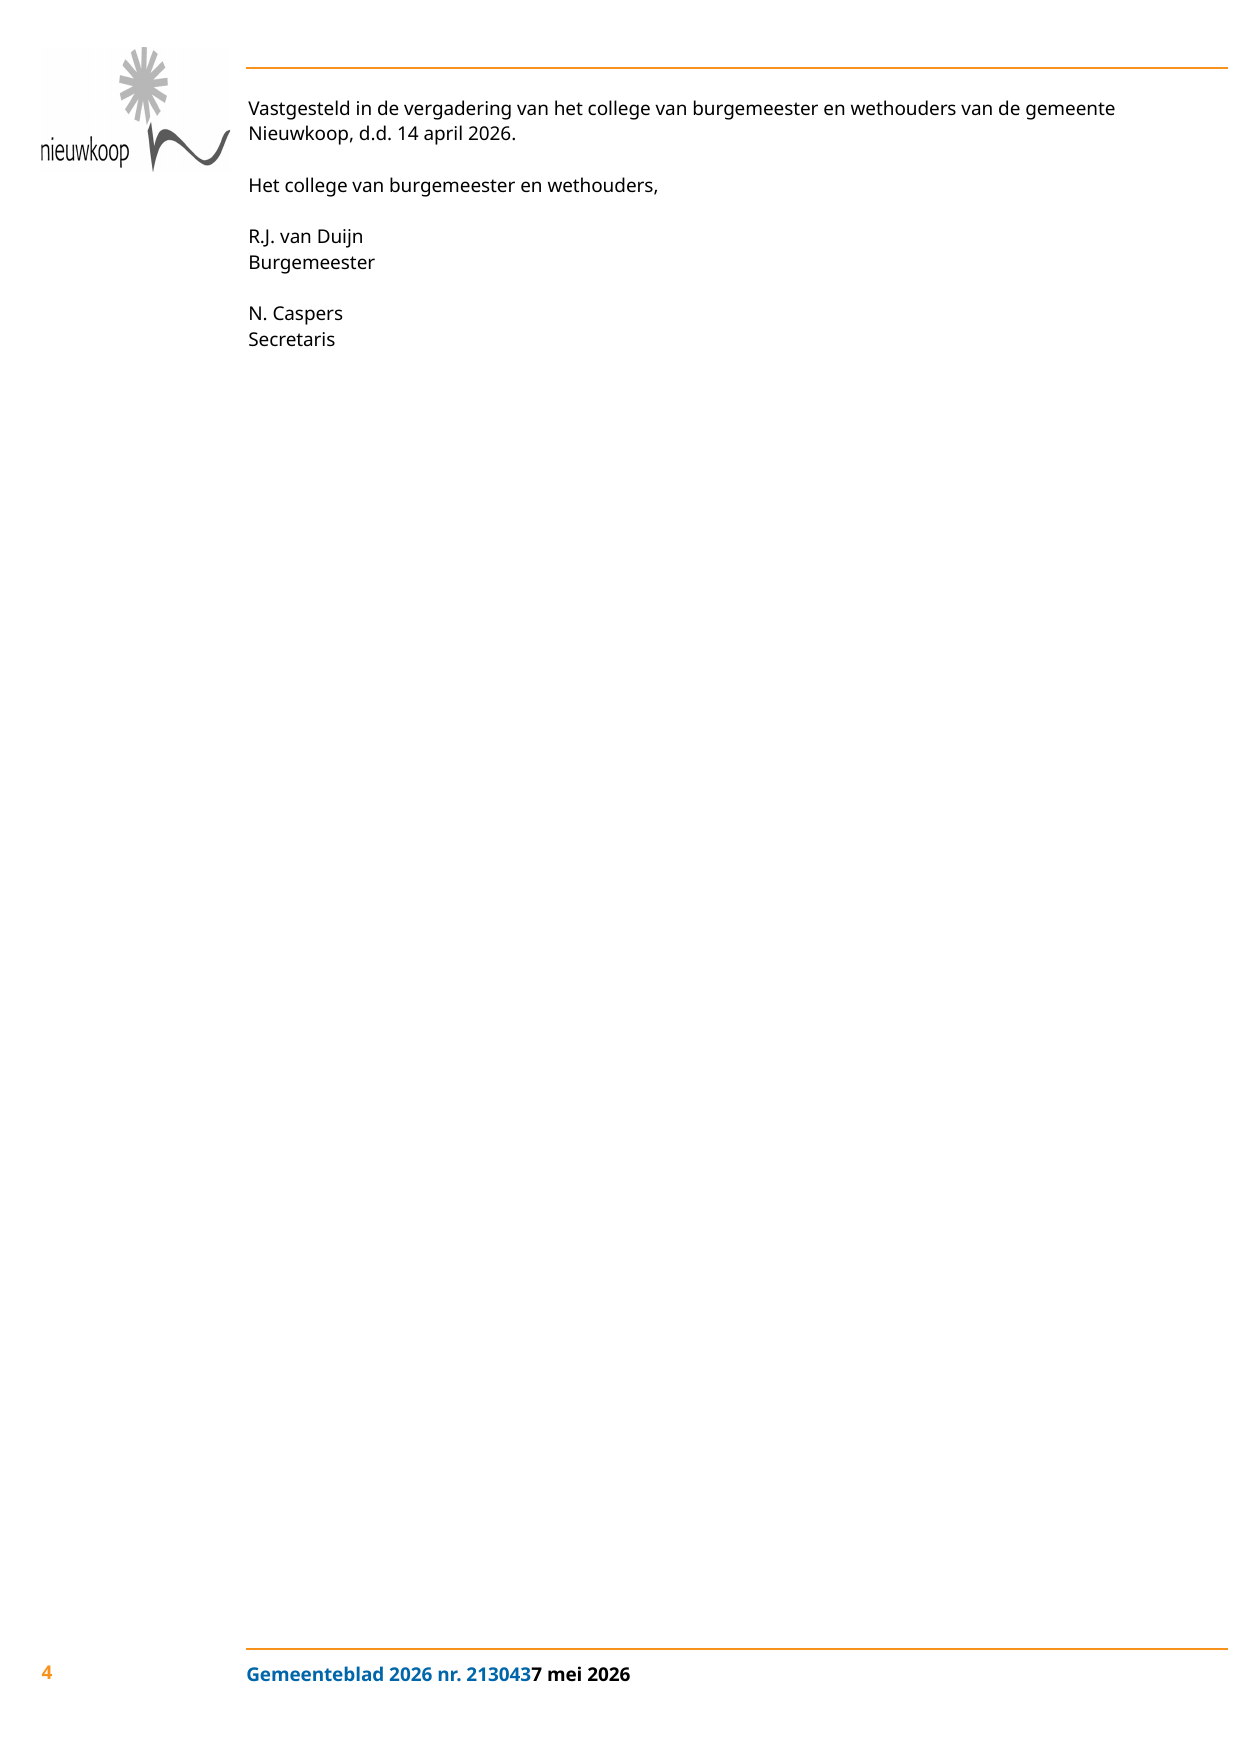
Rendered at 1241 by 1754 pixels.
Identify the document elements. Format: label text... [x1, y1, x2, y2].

text Burgemeester [248, 249, 1152, 275]
text N. Caspers [248, 301, 1152, 326]
text Vastgesteld in de vergadering van het college van burgemeester en wethouders van de gemeente Nieuwkoop, d.d. 14 april 2026. [248, 95, 1152, 146]
text Het college van burgemeester en wethouders, [248, 172, 1152, 198]
picture [41, 47, 231, 172]
text R.J. van Duijn [248, 223, 1152, 249]
text Secretaris [248, 326, 1152, 352]
